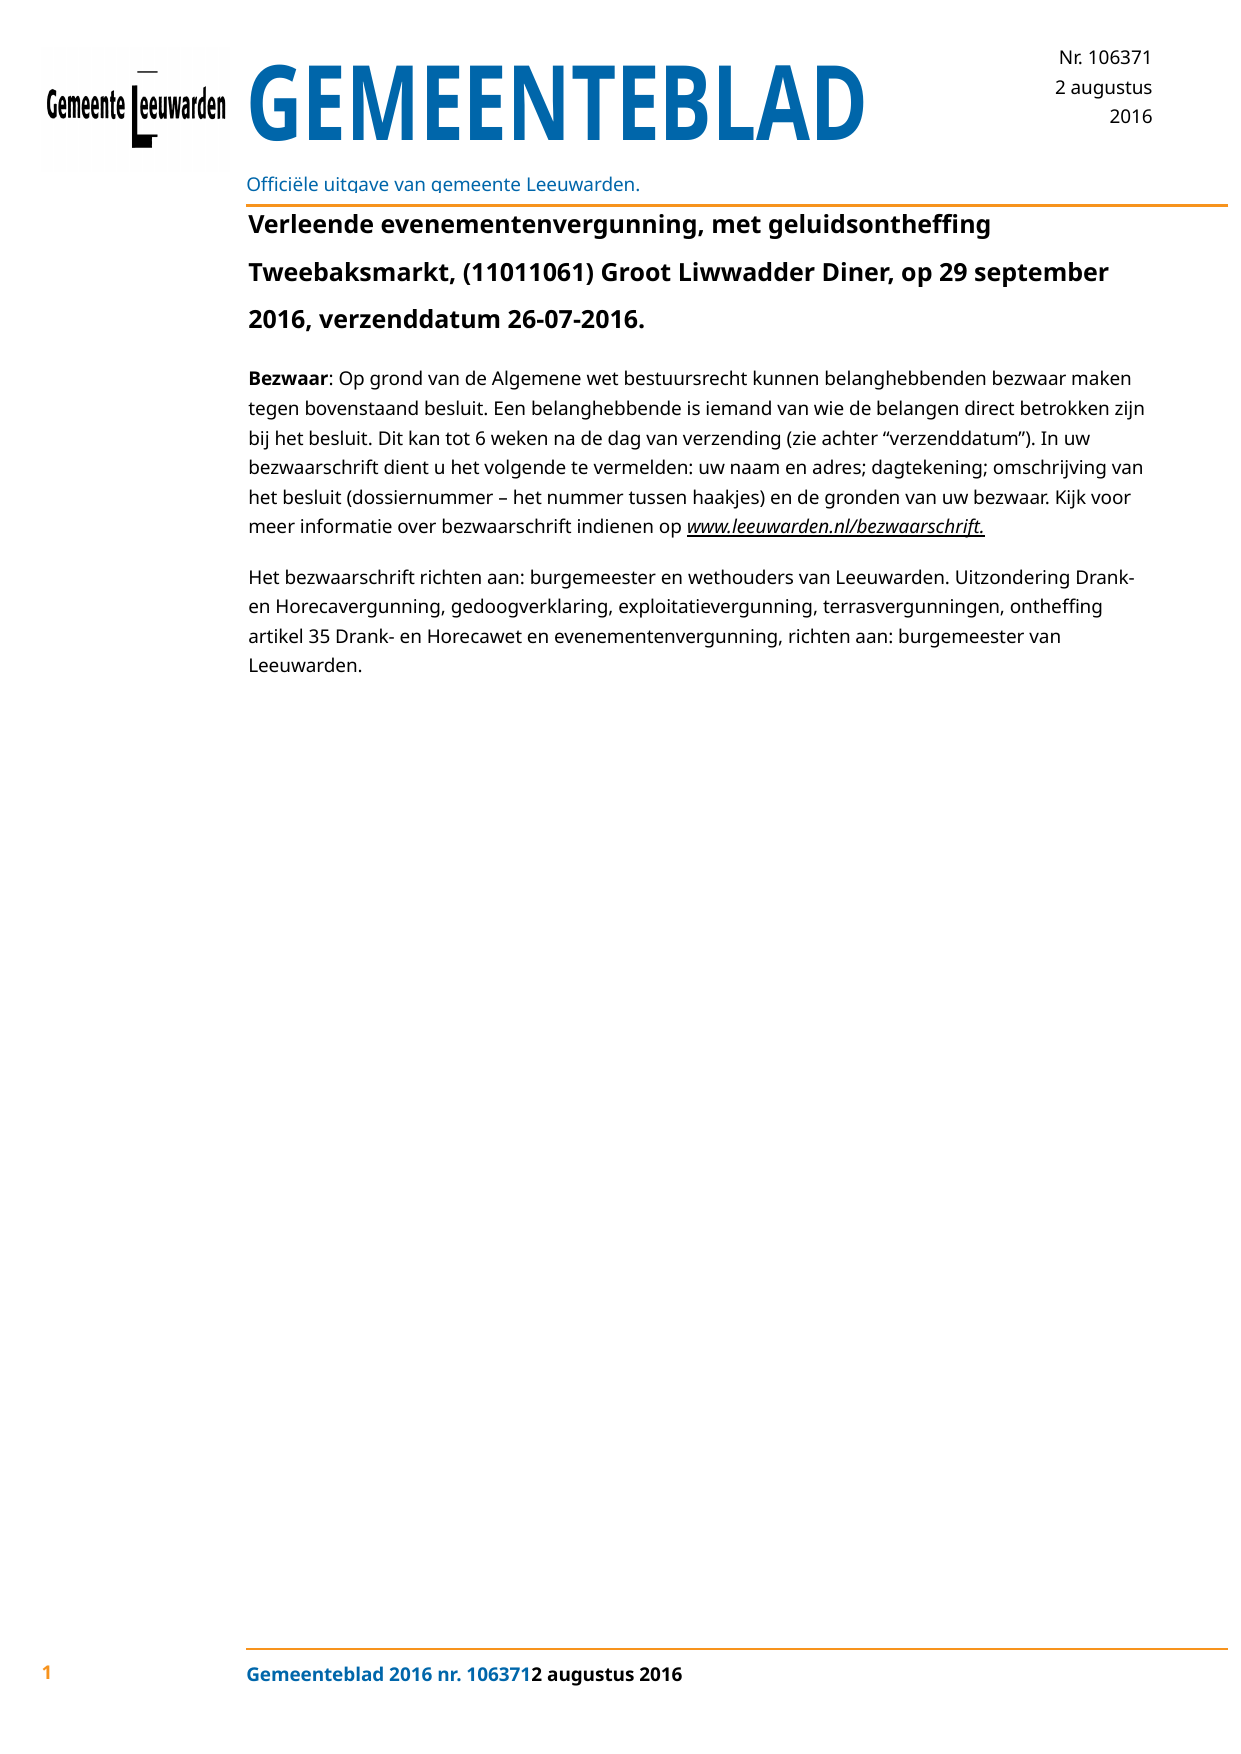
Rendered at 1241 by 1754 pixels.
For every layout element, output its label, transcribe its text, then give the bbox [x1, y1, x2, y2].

text Bezwaar: Op grond van de Algemene wet bestuursrecht kunnen belanghebbenden bezwaar maken tegen bovenstaand besluit. Een belanghebbende is iemand van wie de belangen direct betrokken zijn bij het besluit. Dit kan tot 6 weken na de dag van verzending (zie achter “verzenddatum”). In uw bezwaarschrift dient u het volgende te vermelden: uw naam en adres; dagtekening; omschrijving van het besluit (dossiernummer – het nummer tussen haakjes) en de gronden van uw bezwaar. Kijk voor meer informatie over bezwaarschrift indienen op www.leeuwarden.nl/bezwaarschrift. [248, 366, 1152, 539]
text Verleende evenementenvergunning, met geluidsontheffing Tweebaksmarkt, (11011061) Groot Liwwadder Diner, op 29 september 2016, verzenddatum 26-07-2016. [248, 207, 1152, 336]
text Het bezwaarschrift richten aan: burgemeester en wethouders van Leeuwarden. Uitzondering Drank- en Horecavergunning, gedoogverklaring, exploitatievergunning, terrasvergunningen, ontheffing artikel 35 Drank- en Horecawet en evenementenvergunning, richten aan: burgemeester van Leeuwarden. [248, 564, 1152, 678]
picture [41, 47, 231, 172]
